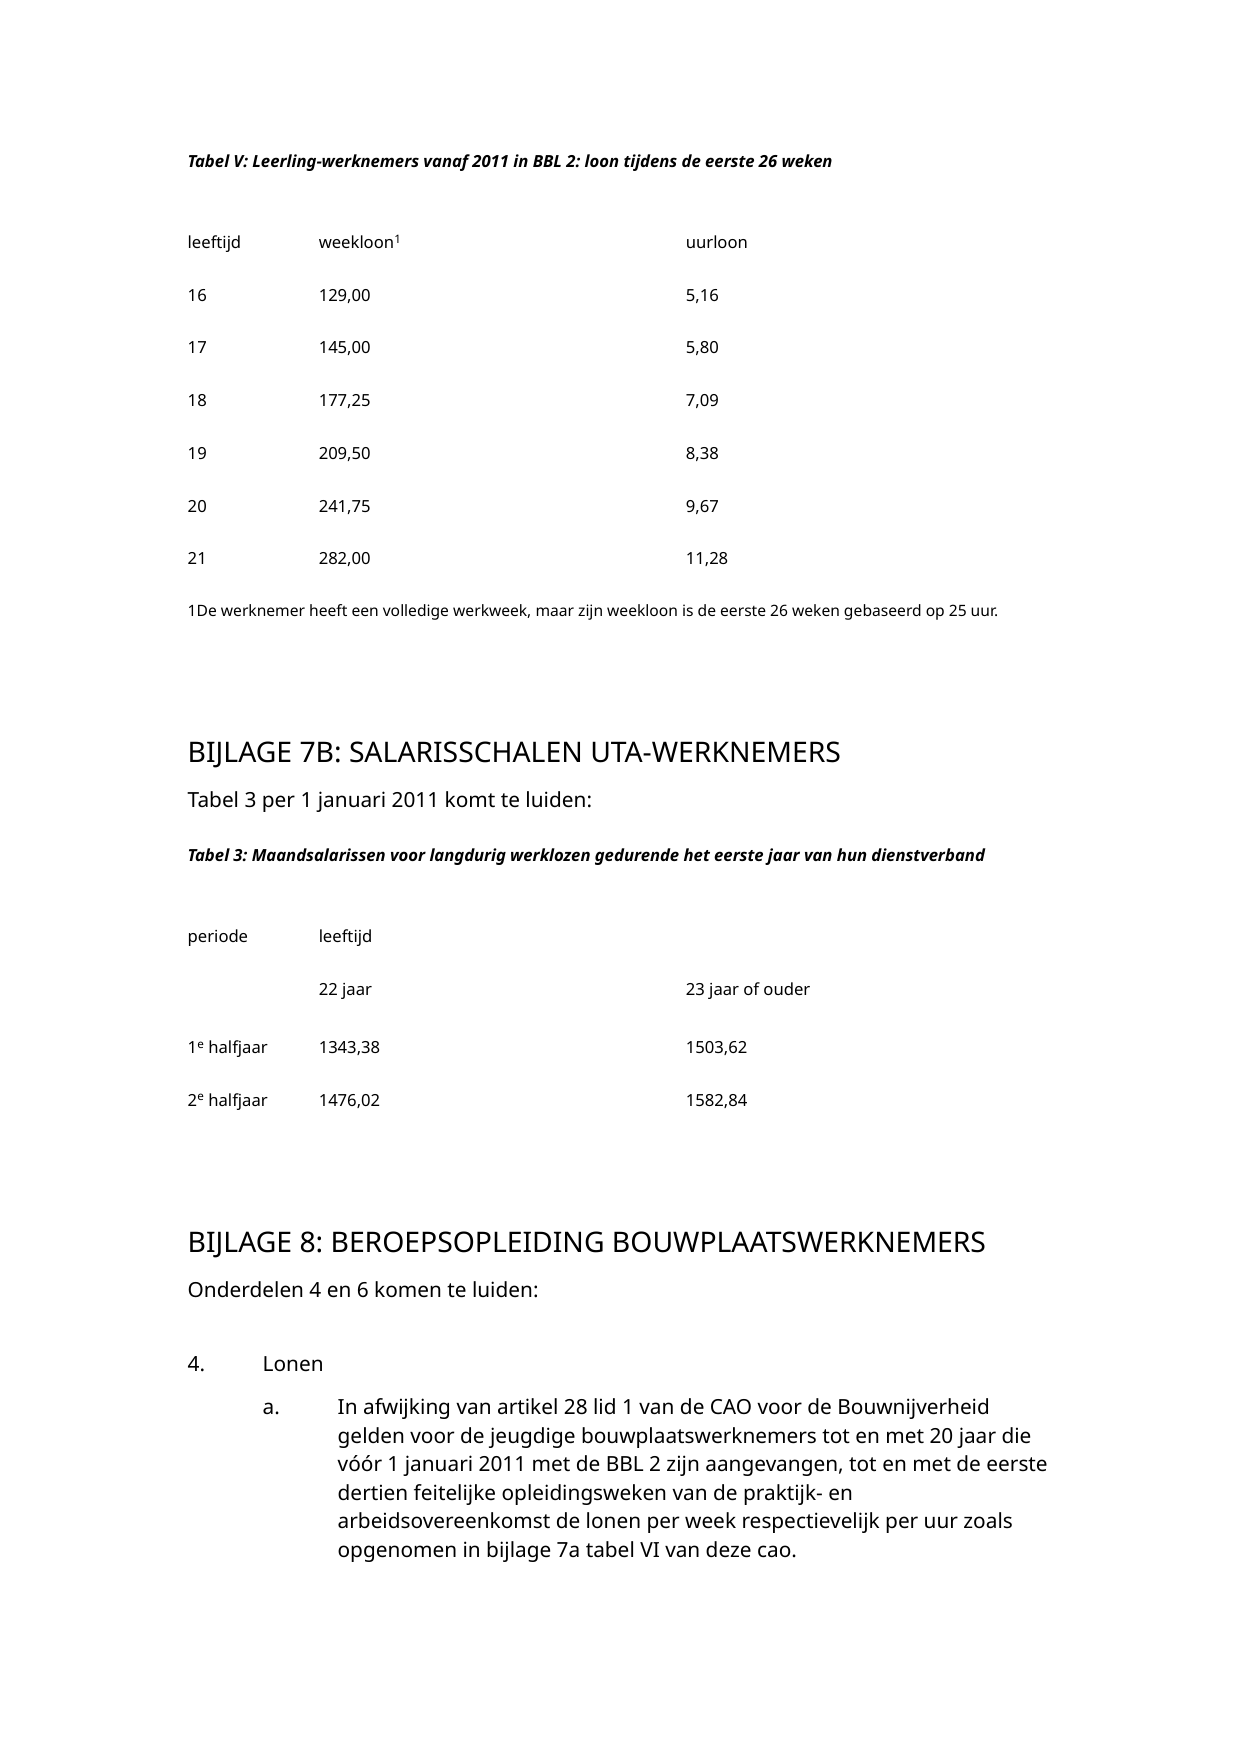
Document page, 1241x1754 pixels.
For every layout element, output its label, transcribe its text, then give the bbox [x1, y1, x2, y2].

table_cell 2e halfjaar [188, 1088, 318, 1141]
table_cell 19 [188, 441, 318, 494]
table_cell 20 [188, 494, 318, 547]
table_cell 1503,62 [686, 1036, 1053, 1088]
table_header periode [188, 925, 318, 977]
table_header leeftijd [319, 925, 1053, 977]
table_header uurloon [686, 231, 1053, 283]
subtitle BIJLAGE 7B: SALARISSCHALEN UTA-WERKNEMERS [187, 732, 1053, 770]
table_cell 16 [188, 283, 318, 336]
text Tabel V: Leerling-werknemers vanaf 2011 in BBL 2: loon tijdens de eerste 26 weken [187, 150, 1053, 173]
table_cell 5,16 [686, 283, 1053, 336]
table_cell 23 jaar of ouder [686, 977, 1053, 1036]
table_cell 1343,38 [319, 1036, 686, 1088]
table_cell 1582,84 [686, 1088, 1053, 1141]
subtitle BIJLAGE 8: BEROEPSOPLEIDING BOUWPLAATSWERKNEMERS [187, 1222, 1053, 1261]
list Lonen [187, 1349, 1053, 1377]
table_cell 241,75 [319, 494, 686, 547]
table_cell 1476,02 [319, 1088, 686, 1141]
table_cell [188, 977, 318, 1036]
table_cell 1e halfjaar [188, 1036, 318, 1088]
table_cell 177,25 [319, 389, 686, 441]
text Tabel 3 per 1 januari 2011 komt te luiden: [187, 785, 1053, 814]
table_cell 9,67 [686, 494, 1053, 547]
table_cell 22 jaar [319, 977, 686, 1036]
table_cell 11,28 [686, 547, 1053, 599]
table_cell 129,00 [319, 283, 686, 336]
table_cell 209,50 [319, 441, 686, 494]
table_cell 1De werknemer heeft een volledige werkweek, maar zijn weekloon is de eerste 26 weken gebaseerd op 25 uur. [188, 600, 1053, 651]
table_cell 17 [188, 336, 318, 389]
table_cell 7,09 [686, 389, 1053, 441]
table_cell 5,80 [686, 336, 1053, 389]
text Tabel 3: Maandsalarissen voor langdurig werklozen gedurende het eerste jaar van hun dienstverband [187, 844, 1053, 867]
table_cell 8,38 [686, 441, 1053, 494]
table_cell 145,00 [319, 336, 686, 389]
table_cell 21 [188, 547, 318, 599]
list In afwijking van artikel 28 lid 1 van de CAO voor de Bouwnijverheid gelden voor de jeugdige bouwplaatswerknemers tot en met 20 jaar die vóór 1 januari 2011 met de BBL 2 zijn aangevangen, tot en met de eerste dertien feitelijke opleidingsweken van de praktijk- en arbeidsovereenkomst de lonen per week respectievelijk per uur zoals opgenomen in bijlage 7a tabel VI van deze cao. [262, 1392, 1053, 1563]
table_header weekloon1 [319, 231, 686, 283]
table_cell 18 [188, 389, 318, 441]
table_cell 282,00 [319, 547, 686, 599]
text Onderdelen 4 en 6 komen te luiden: [187, 1276, 1053, 1304]
table_header leeftijd [188, 231, 318, 283]
